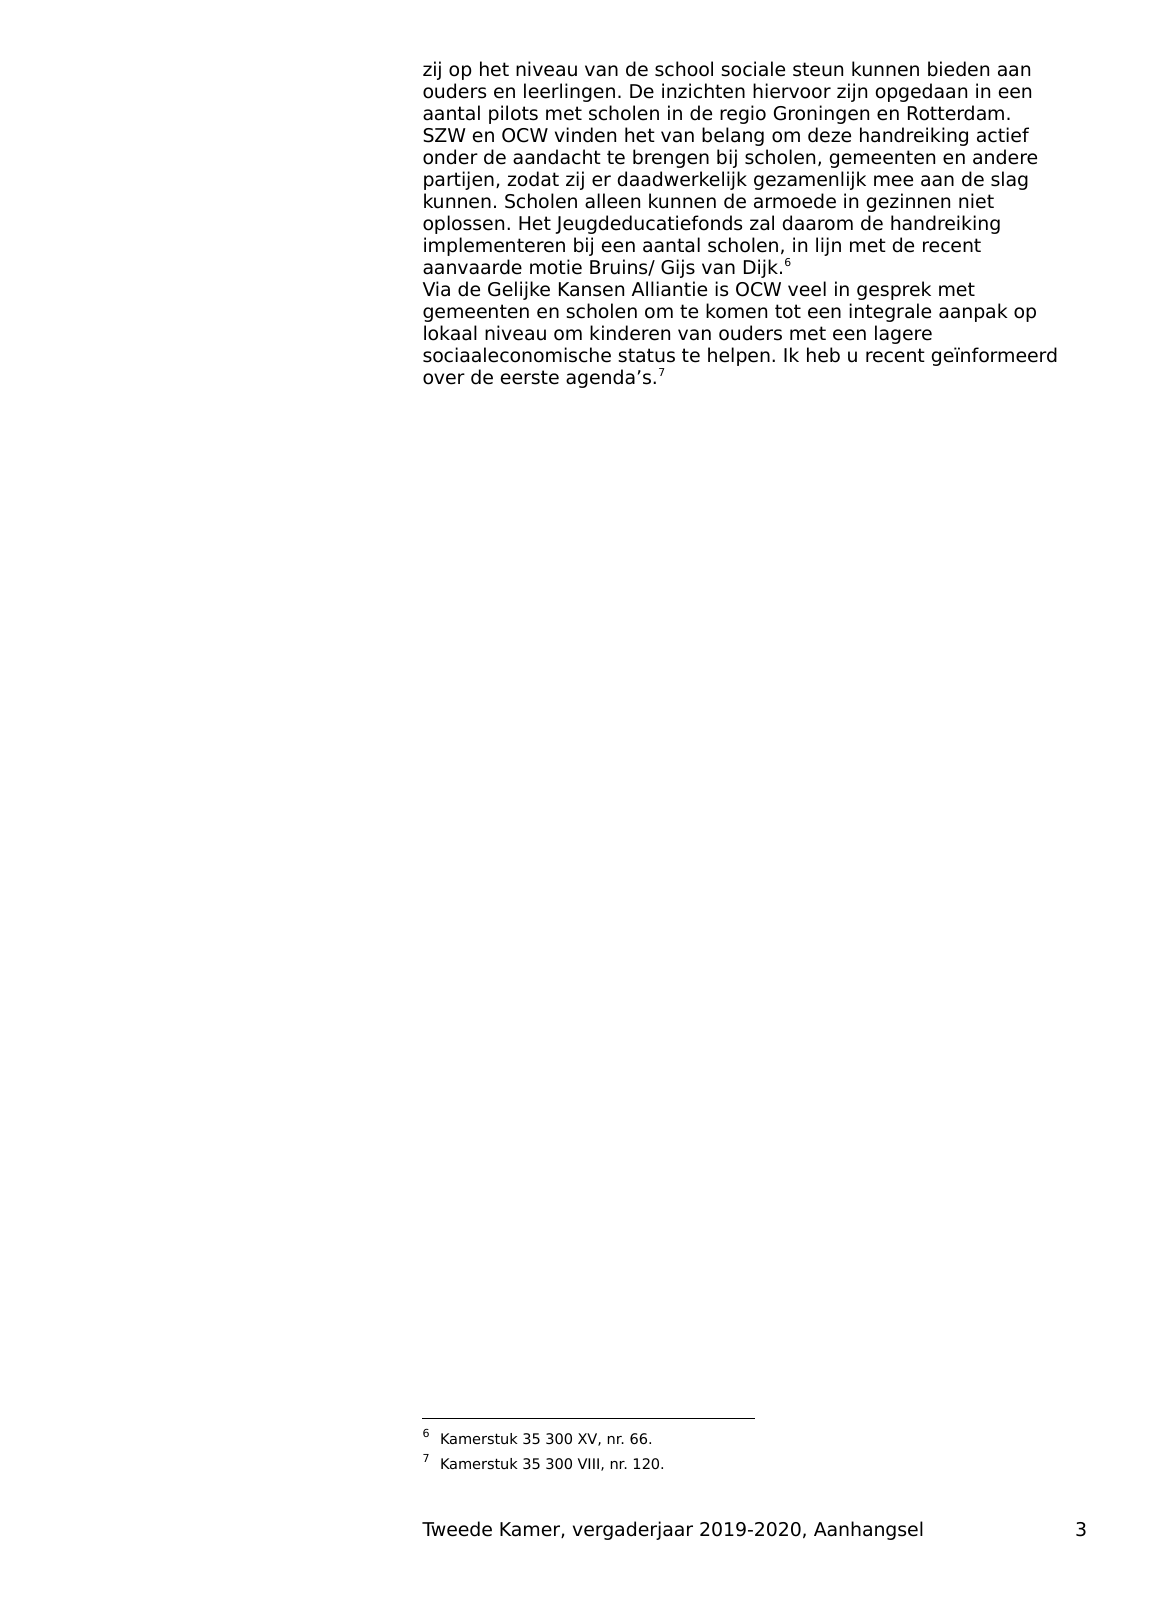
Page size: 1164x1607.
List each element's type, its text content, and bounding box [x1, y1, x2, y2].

text SZW en OCW vinden het van belang om deze handreiking actief onder de aandacht te brengen bij scholen, gemeenten en andere partijen, zodat zij er daadwerkelijk gezamenlijk mee aan de slag kunnen. Scholen alleen kunnen de armoede in gezinnen niet oplossen. Het Jeugdeducatiefonds zal daarom de handreiking implementeren bij een aantal scholen, in lijn met de recent aanvaarde motie Bruins/ Gijs van Dijk. [422, 125, 1087, 279]
text Kamerstuk 35 300 XV, nr. 66. [422, 1427, 1087, 1449]
text Kamerstuk 35 300 VIII, nr. 120. [422, 1452, 1087, 1474]
text zij op het niveau van de school sociale steun kunnen bieden aan ouders en leerlingen. De inzichten hiervoor zijn opgedaan in een aantal pilots met scholen in de regio Groningen en Rotterdam. [422, 59, 1087, 125]
text Via de Gelijke Kansen Alliantie is OCW veel in gesprek met gemeenten en scholen om te komen tot een integrale aanpak op lokaal niveau om kinderen van ouders met een lagere sociaaleconomische status te helpen. Ik heb u recent geïnformeerd over de eerste agenda’s. [422, 279, 1087, 389]
